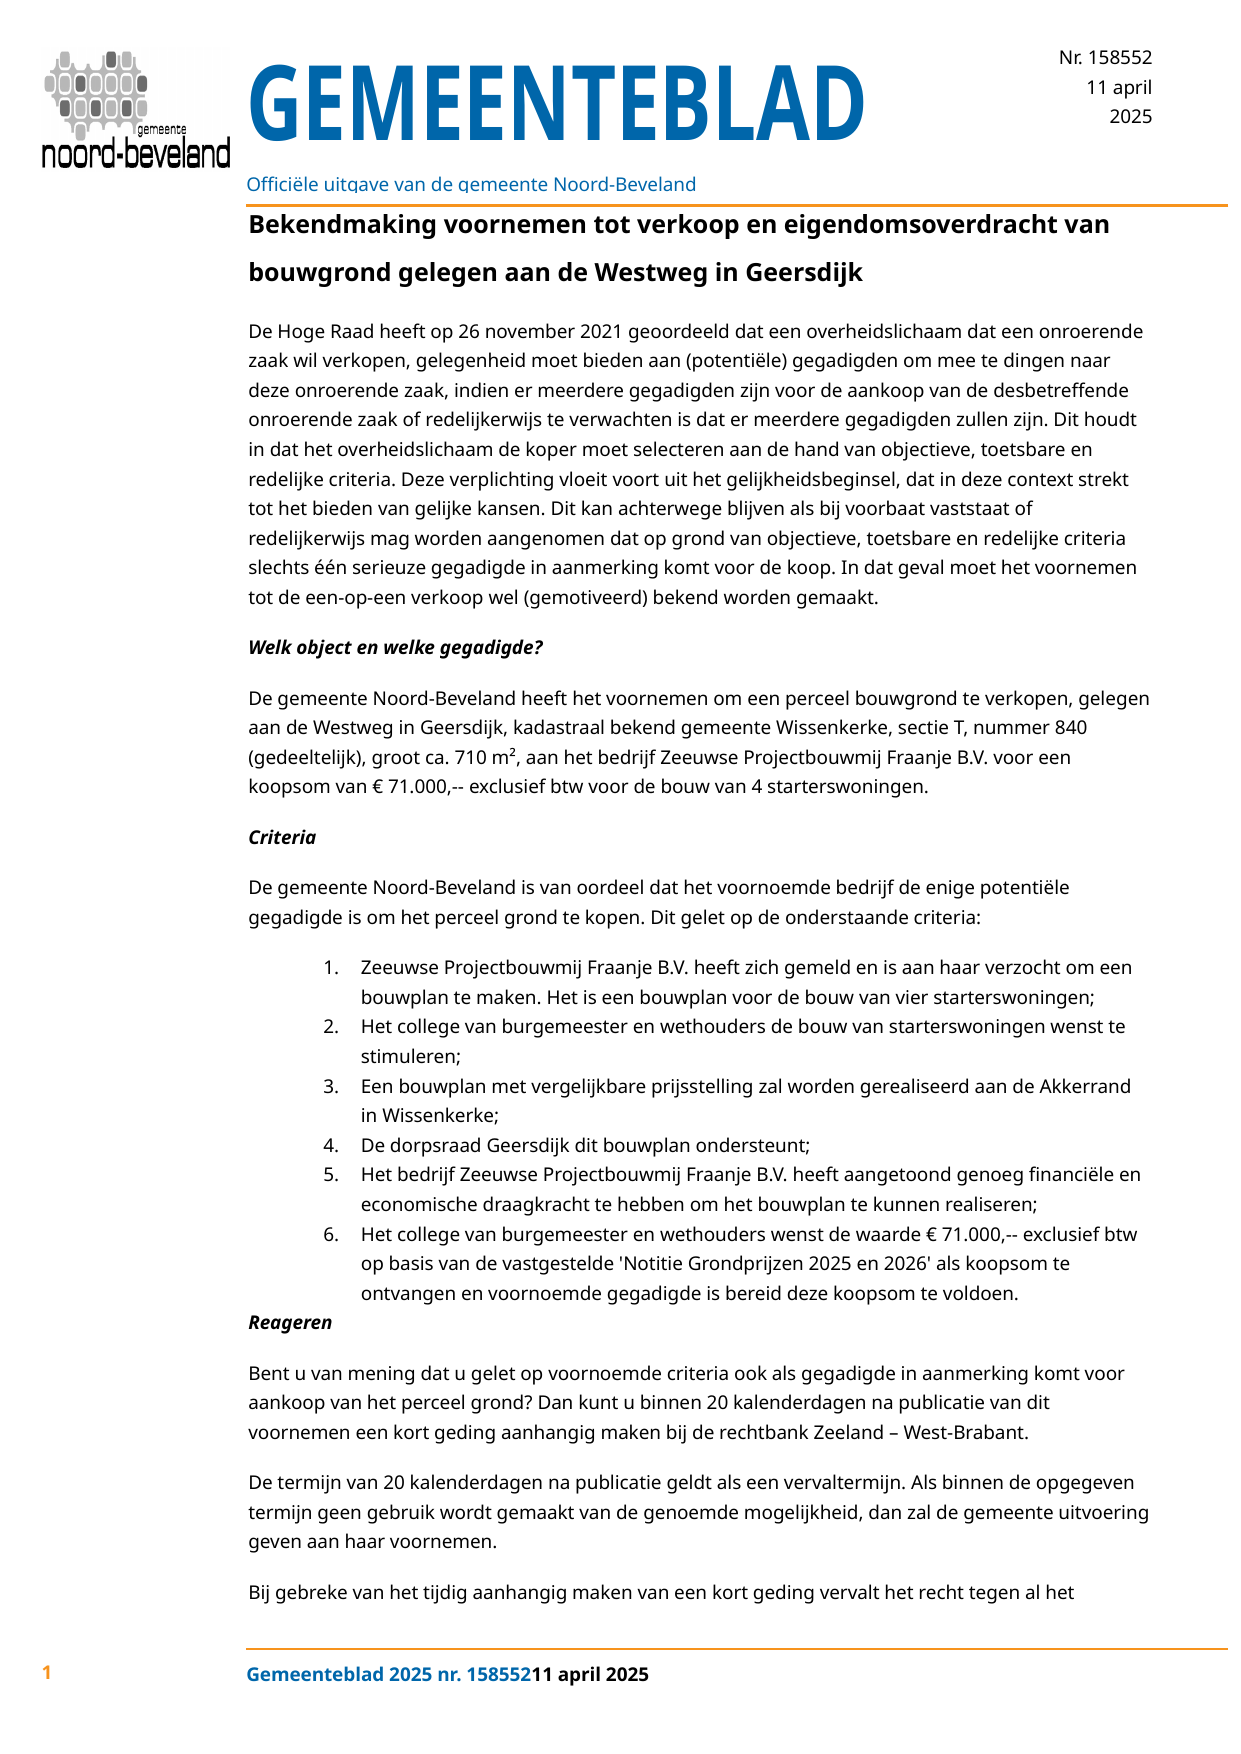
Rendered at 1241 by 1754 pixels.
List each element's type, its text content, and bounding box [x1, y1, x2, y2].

list Een bouwplan met vergelijkbare prijsstelling zal worden gerealiseerd aan de Akkerrand in Wissenkerke; [323, 1073, 1152, 1128]
picture [41, 47, 231, 172]
list Het bedrijf Zeeuwse Projectbouwmij Fraanje B.V. heeft aangetoond genoeg financiële en economische draagkracht te hebben om het bouwplan te kunnen realiseren; [323, 1162, 1152, 1217]
text Bekendmaking voornemen tot verkoop en eigendomsoverdracht van bouwgrond gelegen aan de Westweg in Geersdijk [248, 207, 1152, 288]
list Het college van burgemeester en wethouders wenst de waarde € 71.000,-- exclusief btw op basis van de vastgestelde 'Notitie Grondprijzen 2025 en 2026' als koopsom te ontvangen en voornoemde gegadigde is bereid deze koopsom te voldoen. [323, 1221, 1152, 1306]
text Reageren [248, 1309, 1152, 1335]
text Bij gebreke van het tijdig aanhangig maken van een kort geding vervalt het recht tegen al het [248, 1579, 1152, 1605]
text De Hoge Raad heeft op 26 november 2021 geoordeeld dat een overheidslichaam dat een onroerende zaak wil verkopen, gelegenheid moet bieden aan (potentiële) gegadigden om mee te dingen naar deze onroerende zaak, indien er meerdere gegadigden zijn voor de aankoop van de desbetreffende onroerende zaak of redelijkerwijs te verwachten is dat er meerdere gegadigden zullen zijn. Dit houdt in dat het overheidslichaam de koper moet selecteren aan de hand van objectieve, toetsbare en redelijke criteria. Deze verplichting vloeit voort uit het gelijkheidsbeginsel, dat in deze context strekt tot het bieden van gelijke kansen. Dit kan achterwege blijven als bij voorbaat vaststaat of redelijkerwijs mag worden aangenomen dat op grond van objectieve, toetsbare en redelijke criteria slechts één serieuze gegadigde in aanmerking komt voor de koop. In dat geval moet het voornemen tot de een-op-een verkoop wel (gemotiveerd) bekend worden gemaakt. [248, 318, 1152, 610]
text De gemeente Noord-Beveland is van oordeel dat het voornoemde bedrijf de enige potentiële gegadigde is om het perceel grond te kopen. Dit gelet op de onderstaande criteria: [248, 874, 1152, 930]
list Het college van burgemeester en wethouders de bouw van starterswoningen wenst te stimuleren; [323, 1014, 1152, 1069]
text De gemeente Noord-Beveland heeft het voornemen om een perceel bouwgrond te verkopen, gelegen aan de Westweg in Geersdijk, kadastraal bekend gemeente Wissenkerke, sectie T, nummer 840 (gedeeltelijk), groot ca. 710 m², aan het bedrijf Zeeuwse Projectbouwmij Fraanje B.V. voor een koopsom van € 71.000,-- exclusief btw voor de bouw van 4 starterswoningen. [248, 685, 1152, 799]
text De termijn van 20 kalenderdagen na publicatie geldt als een vervaltermijn. Als binnen de opgegeven termijn geen gebruik wordt gemaakt van de genoemde mogelijkheid, dan zal de gemeente uitvoering geven aan haar voornemen. [248, 1469, 1152, 1554]
list Zeeuwse Projectbouwmij Fraanje B.V. heeft zich gemeld en is aan haar verzocht om een bouwplan te maken. Het is een bouwplan voor de bouw van vier starterswoningen; [323, 954, 1152, 1010]
text Welk object en welke gegadigde? [248, 634, 1152, 660]
list De dorpsraad Geersdijk dit bouwplan ondersteunt; [323, 1132, 1152, 1158]
text Bent u van mening dat u gelet op voornoemde criteria ook als gegadigde in aanmerking komt voor aankoop van het perceel grond? Dan kunt u binnen 20 kalenderdagen na publicatie van dit voornemen een kort geding aanhangig maken bij de rechtbank Zeeland – West-Brabant. [248, 1360, 1152, 1445]
text Criteria [248, 824, 1152, 850]
